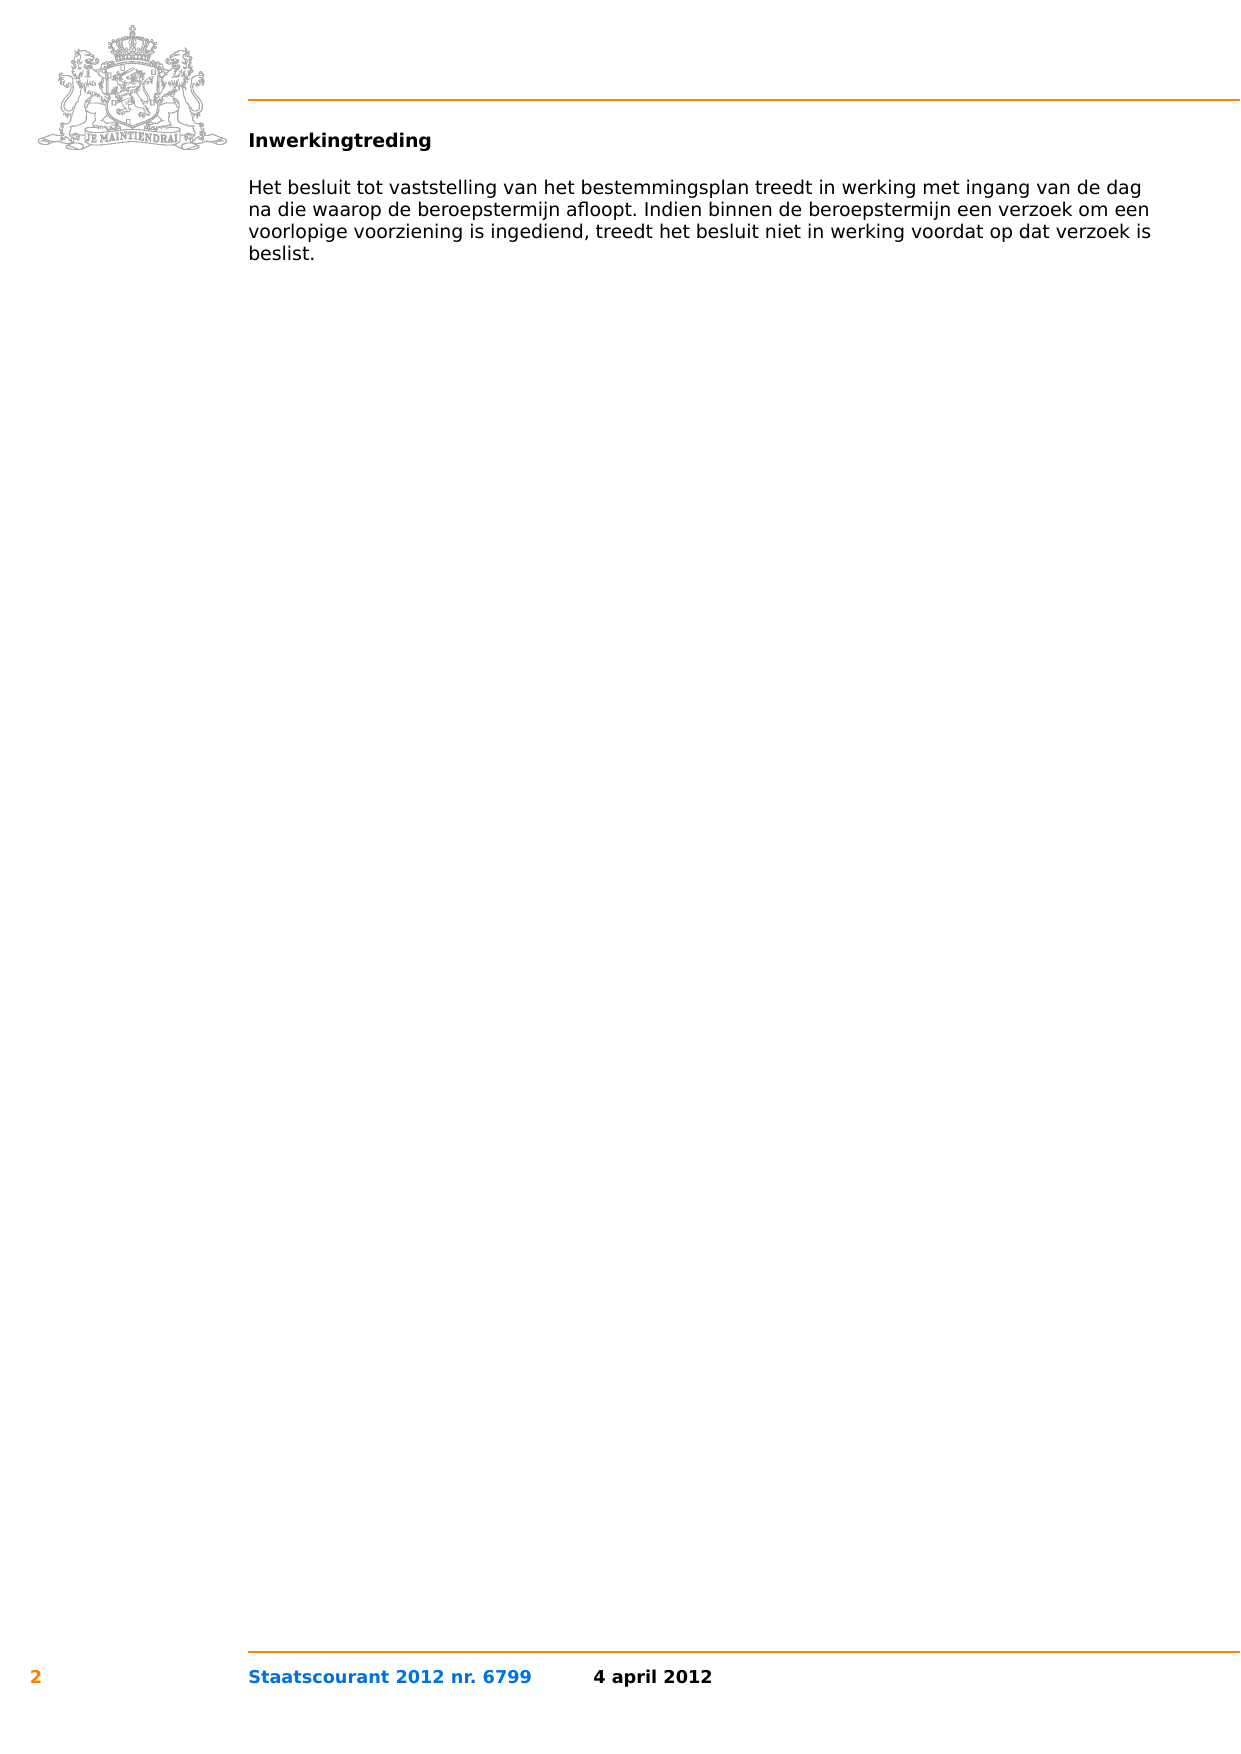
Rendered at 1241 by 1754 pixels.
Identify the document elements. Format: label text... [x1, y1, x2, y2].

picture [38, 25, 227, 150]
subtitle Inwerkingtreding [248, 130, 1163, 152]
text Het besluit tot vaststelling van het bestemmingsplan treedt in werking met ingang van de dag na die waarop de beroepstermijn afloopt. Indien binnen de beroepstermijn een verzoek om een voorlopige voorziening is ingediend, treedt het besluit niet in werking voordat op dat verzoek is beslist. [248, 177, 1163, 265]
